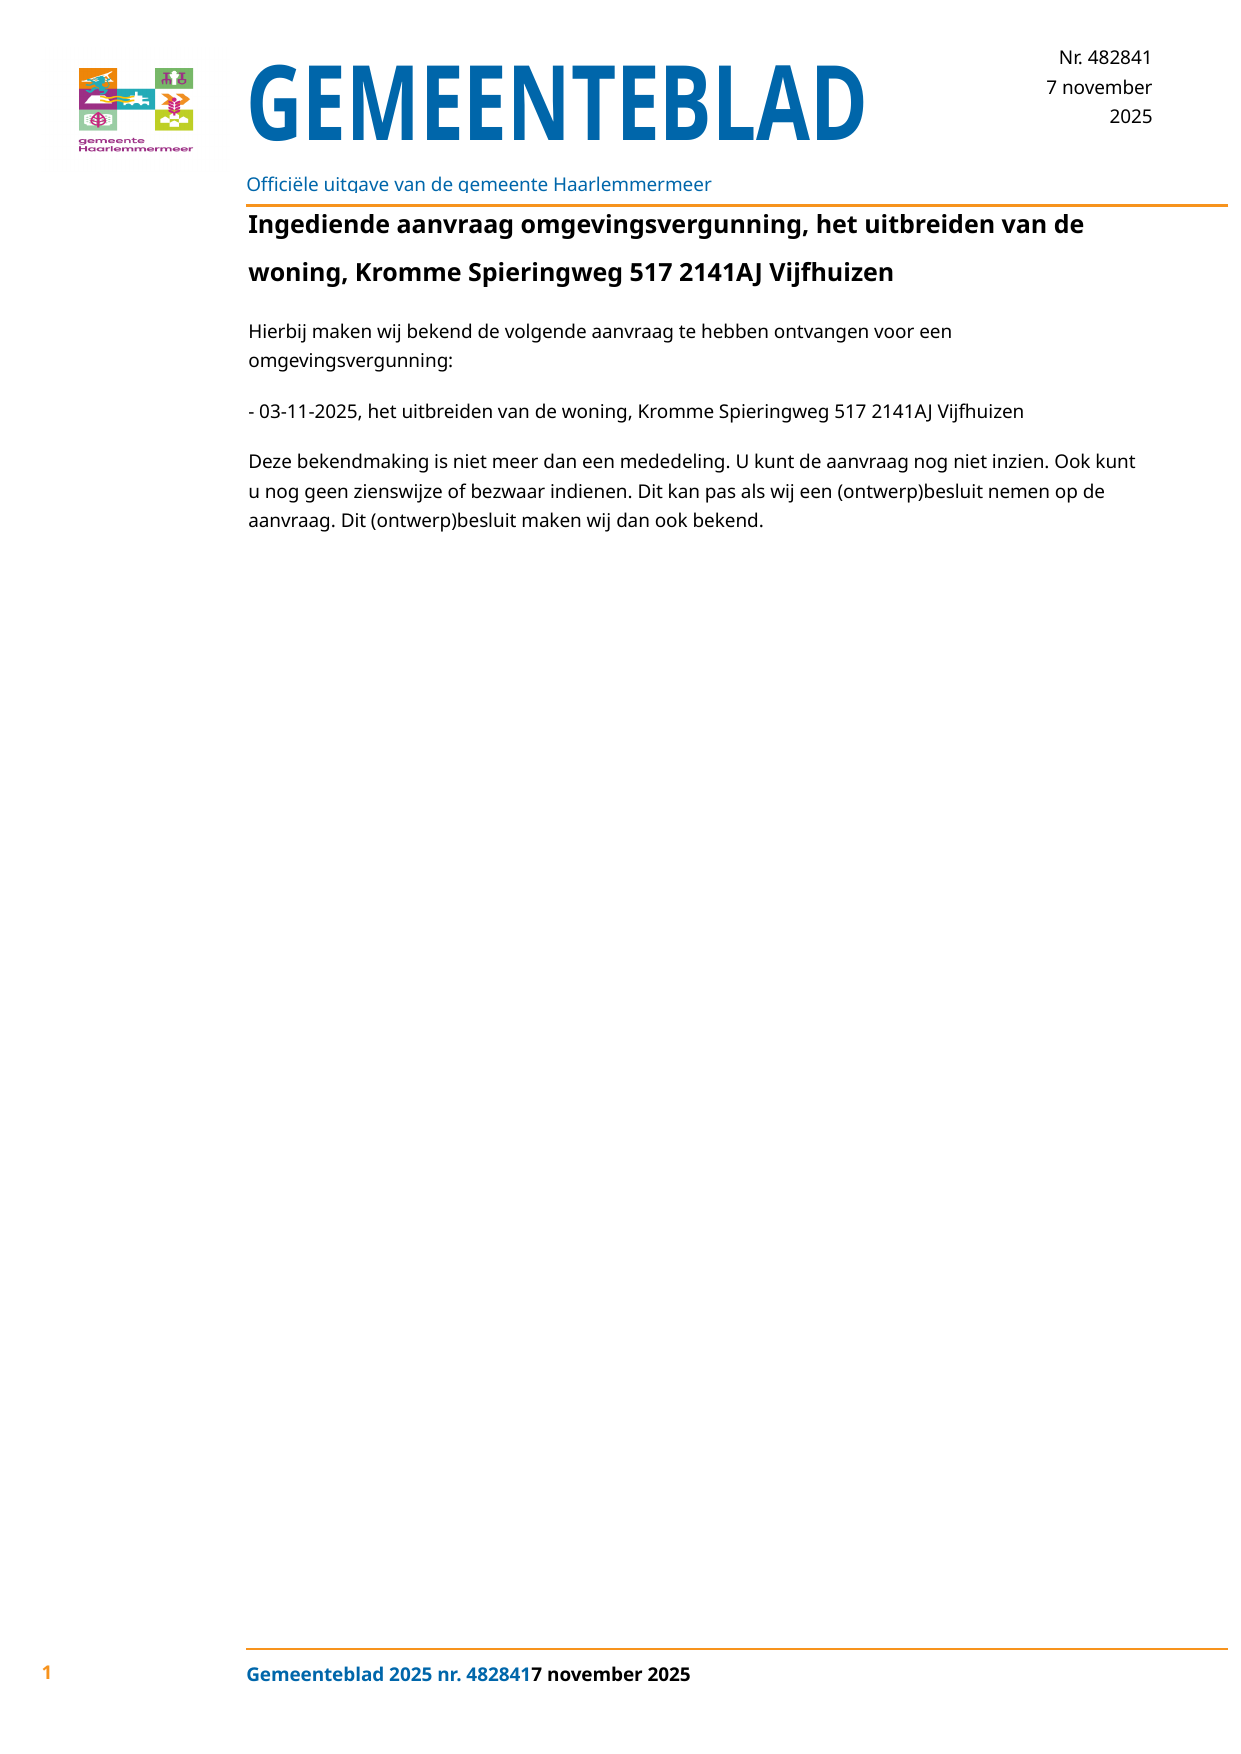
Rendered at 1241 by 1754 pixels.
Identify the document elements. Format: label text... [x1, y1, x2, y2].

picture [41, 47, 231, 172]
text Hierbij maken wij bekend de volgende aanvraag te hebben ontvangen voor een omgevingsvergunning: [248, 318, 1152, 373]
text - 03-11-2025, het uitbreiden van de woning, Kromme Spieringweg 517 2141AJ Vijfhuizen [248, 398, 1152, 424]
text Ingediende aanvraag omgevingsvergunning, het uitbreiden van de woning, Kromme Spieringweg 517 2141AJ Vijfhuizen [248, 207, 1152, 288]
text Deze bekendmaking is niet meer dan een mededeling. U kunt de aanvraag nog niet inzien. Ook kunt u nog geen zienswijze of bezwaar indienen. Dit kan pas als wij een (ontwerp)besluit nemen op de aanvraag. Dit (ontwerp)besluit maken wij dan ook bekend. [248, 448, 1152, 533]
